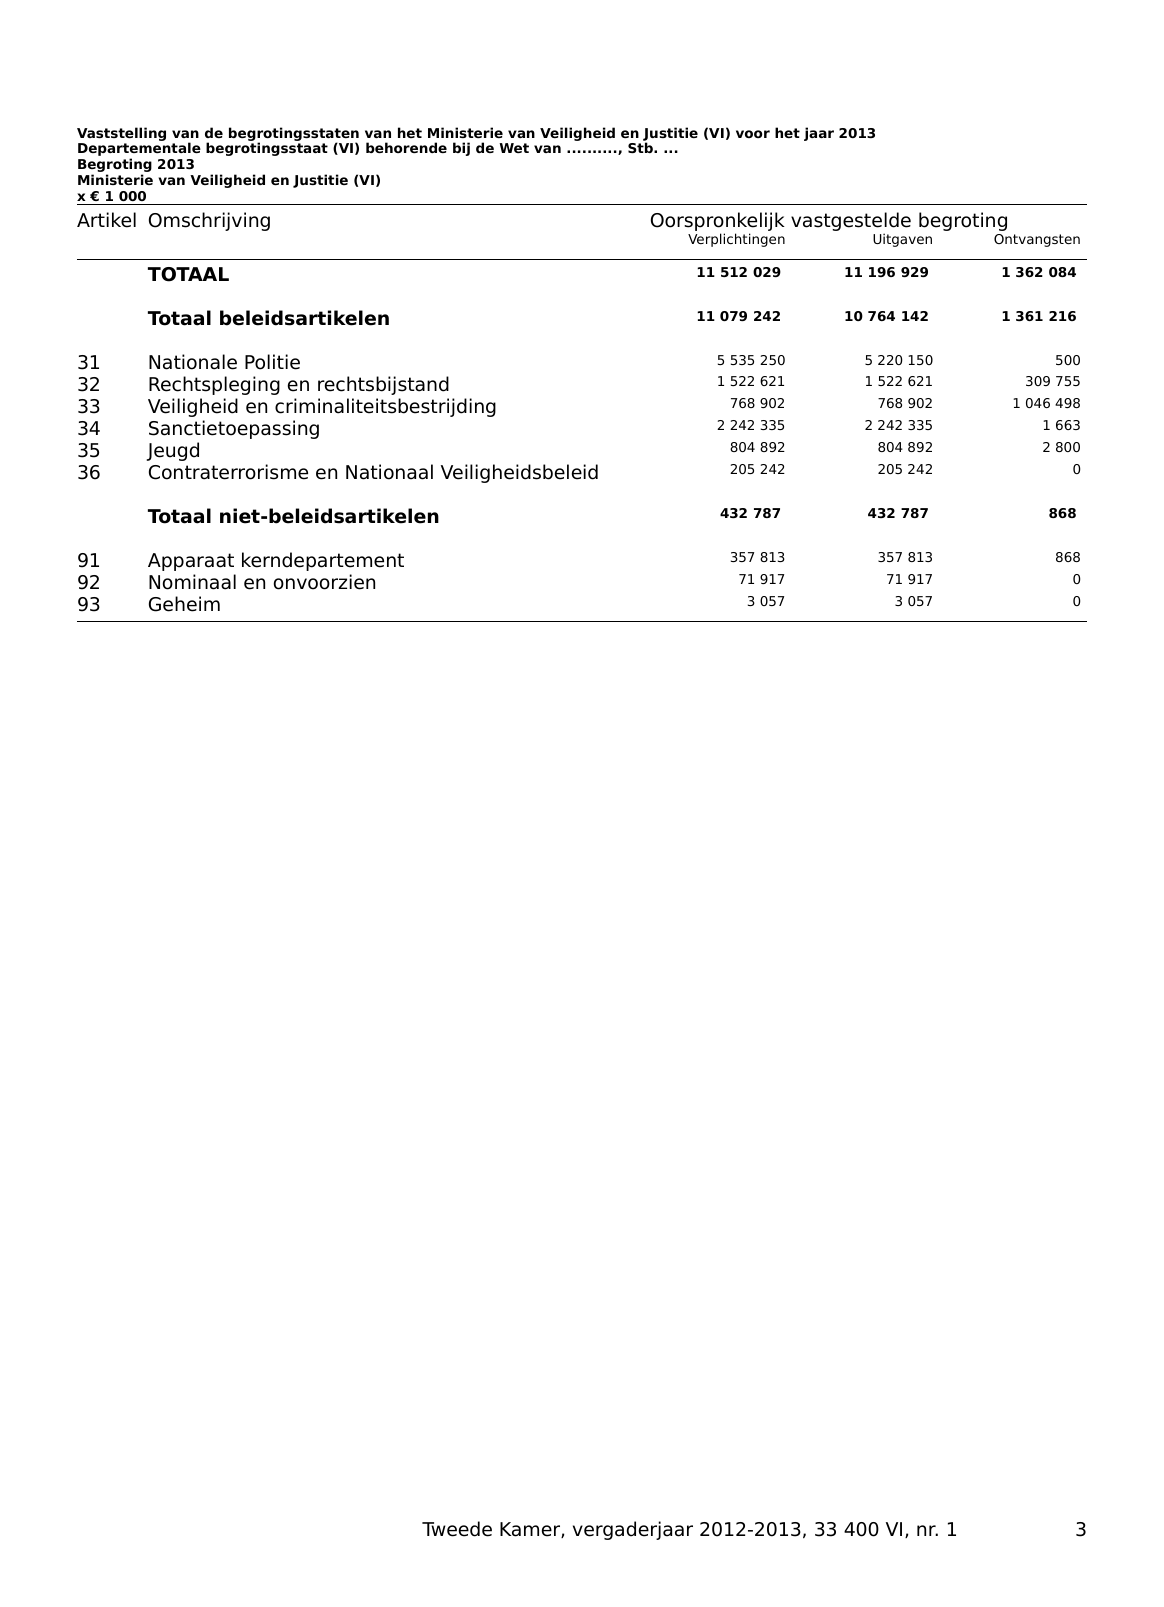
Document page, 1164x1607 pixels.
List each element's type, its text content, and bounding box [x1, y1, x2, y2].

table_cell Nominaal en onvoorzien [142, 572, 644, 594]
table_cell 93 [77, 594, 142, 621]
table_cell [142, 330, 644, 352]
table_cell 5 220 150 [791, 352, 939, 374]
table_cell 91 [77, 550, 142, 572]
table_cell Artikel [77, 205, 142, 232]
table_cell 34 [77, 418, 142, 440]
table_cell 1 522 621 [644, 374, 791, 396]
table_cell 3 057 [644, 594, 791, 621]
table_cell [644, 484, 791, 506]
table_cell 1 046 498 [939, 396, 1087, 418]
table_cell TOTAAL [142, 260, 644, 286]
table_cell 71 917 [791, 572, 939, 594]
table_cell Sanctietoepassing [142, 418, 644, 440]
table_cell 768 902 [791, 396, 939, 418]
table_cell 868 [939, 550, 1087, 572]
table_cell 868 [939, 506, 1087, 528]
table_cell [77, 506, 142, 528]
table_cell 0 [939, 594, 1087, 621]
table_cell 432 787 [791, 506, 939, 528]
table_cell 804 892 [644, 440, 791, 462]
table_cell Omschrijving [142, 205, 644, 232]
table_cell 2 800 [939, 440, 1087, 462]
table_cell [77, 528, 142, 550]
table_cell Oorspronkelijk vastgestelde begroting [644, 205, 1087, 232]
table_cell Ontvangsten [939, 232, 1087, 259]
table_cell Uitgaven [791, 232, 939, 259]
table_cell 36 [77, 462, 142, 484]
table_cell [77, 308, 142, 330]
table_cell [939, 528, 1087, 550]
table_cell Veiligheid en criminaliteitsbestrijding [142, 396, 644, 418]
table_cell [939, 484, 1087, 506]
table_cell [77, 330, 142, 352]
table_cell 804 892 [791, 440, 939, 462]
table_cell 31 [77, 352, 142, 374]
table_cell Totaal niet-beleidsartikelen [142, 506, 644, 528]
table_cell 205 242 [644, 462, 791, 484]
table_cell [77, 286, 142, 308]
table_cell [791, 484, 939, 506]
table_cell 2 242 335 [791, 418, 939, 440]
table_cell 768 902 [644, 396, 791, 418]
table_header Vaststelling van de begrotingsstaten van het Ministerie van Veiligheid en Justitie (VI) voor het jaar 2013 Departementale begrotingsstaat (VI) behorende bij de Wet van .........., Stb. ... Begroting 2013 Ministerie van Veiligheid en Justitie (VI) x € 1 000 [77, 126, 1087, 204]
table_cell 33 [77, 396, 142, 418]
table_cell Apparaat kerndepartement [142, 550, 644, 572]
table_cell 11 079 242 [644, 308, 791, 330]
table_cell [142, 484, 644, 506]
table_cell Geheim [142, 594, 644, 621]
table_cell [939, 286, 1087, 308]
table_cell 3 057 [791, 594, 939, 621]
table_cell 357 813 [644, 550, 791, 572]
table_cell 71 917 [644, 572, 791, 594]
table_cell 11 512 029 [644, 260, 791, 286]
table_cell 5 535 250 [644, 352, 791, 374]
table_cell 1 522 621 [791, 374, 939, 396]
table_cell 35 [77, 440, 142, 462]
table_cell [77, 484, 142, 506]
table_cell Jeugd [142, 440, 644, 462]
table_cell [644, 528, 791, 550]
table_cell 357 813 [791, 550, 939, 572]
table_cell 11 196 929 [791, 260, 939, 286]
table_cell Totaal beleidsartikelen [142, 308, 644, 330]
table_cell [142, 232, 644, 259]
table_cell 10 764 142 [791, 308, 939, 330]
table_cell 1 361 216 [939, 308, 1087, 330]
table_cell [644, 286, 791, 308]
table_cell Rechtspleging en rechtsbijstand [142, 374, 644, 396]
table_cell [791, 330, 939, 352]
table_cell 0 [939, 462, 1087, 484]
table_cell 92 [77, 572, 142, 594]
table_cell 432 787 [644, 506, 791, 528]
table_cell Verplichtingen [644, 232, 791, 259]
table_cell 1 362 084 [939, 260, 1087, 286]
table_cell [644, 330, 791, 352]
table_cell [791, 286, 939, 308]
table_cell 0 [939, 572, 1087, 594]
table_cell 205 242 [791, 462, 939, 484]
table_cell [939, 330, 1087, 352]
table_cell [791, 528, 939, 550]
table_cell [77, 260, 142, 286]
table_cell [142, 286, 644, 308]
table_cell 32 [77, 374, 142, 396]
table_cell [142, 528, 644, 550]
table_cell 500 [939, 352, 1087, 374]
table_cell Nationale Politie [142, 352, 644, 374]
table_cell 1 663 [939, 418, 1087, 440]
table_cell [77, 232, 142, 259]
table_cell Contraterrorisme en Nationaal Veiligheidsbeleid [142, 462, 644, 484]
table_cell 309 755 [939, 374, 1087, 396]
table_cell 2 242 335 [644, 418, 791, 440]
